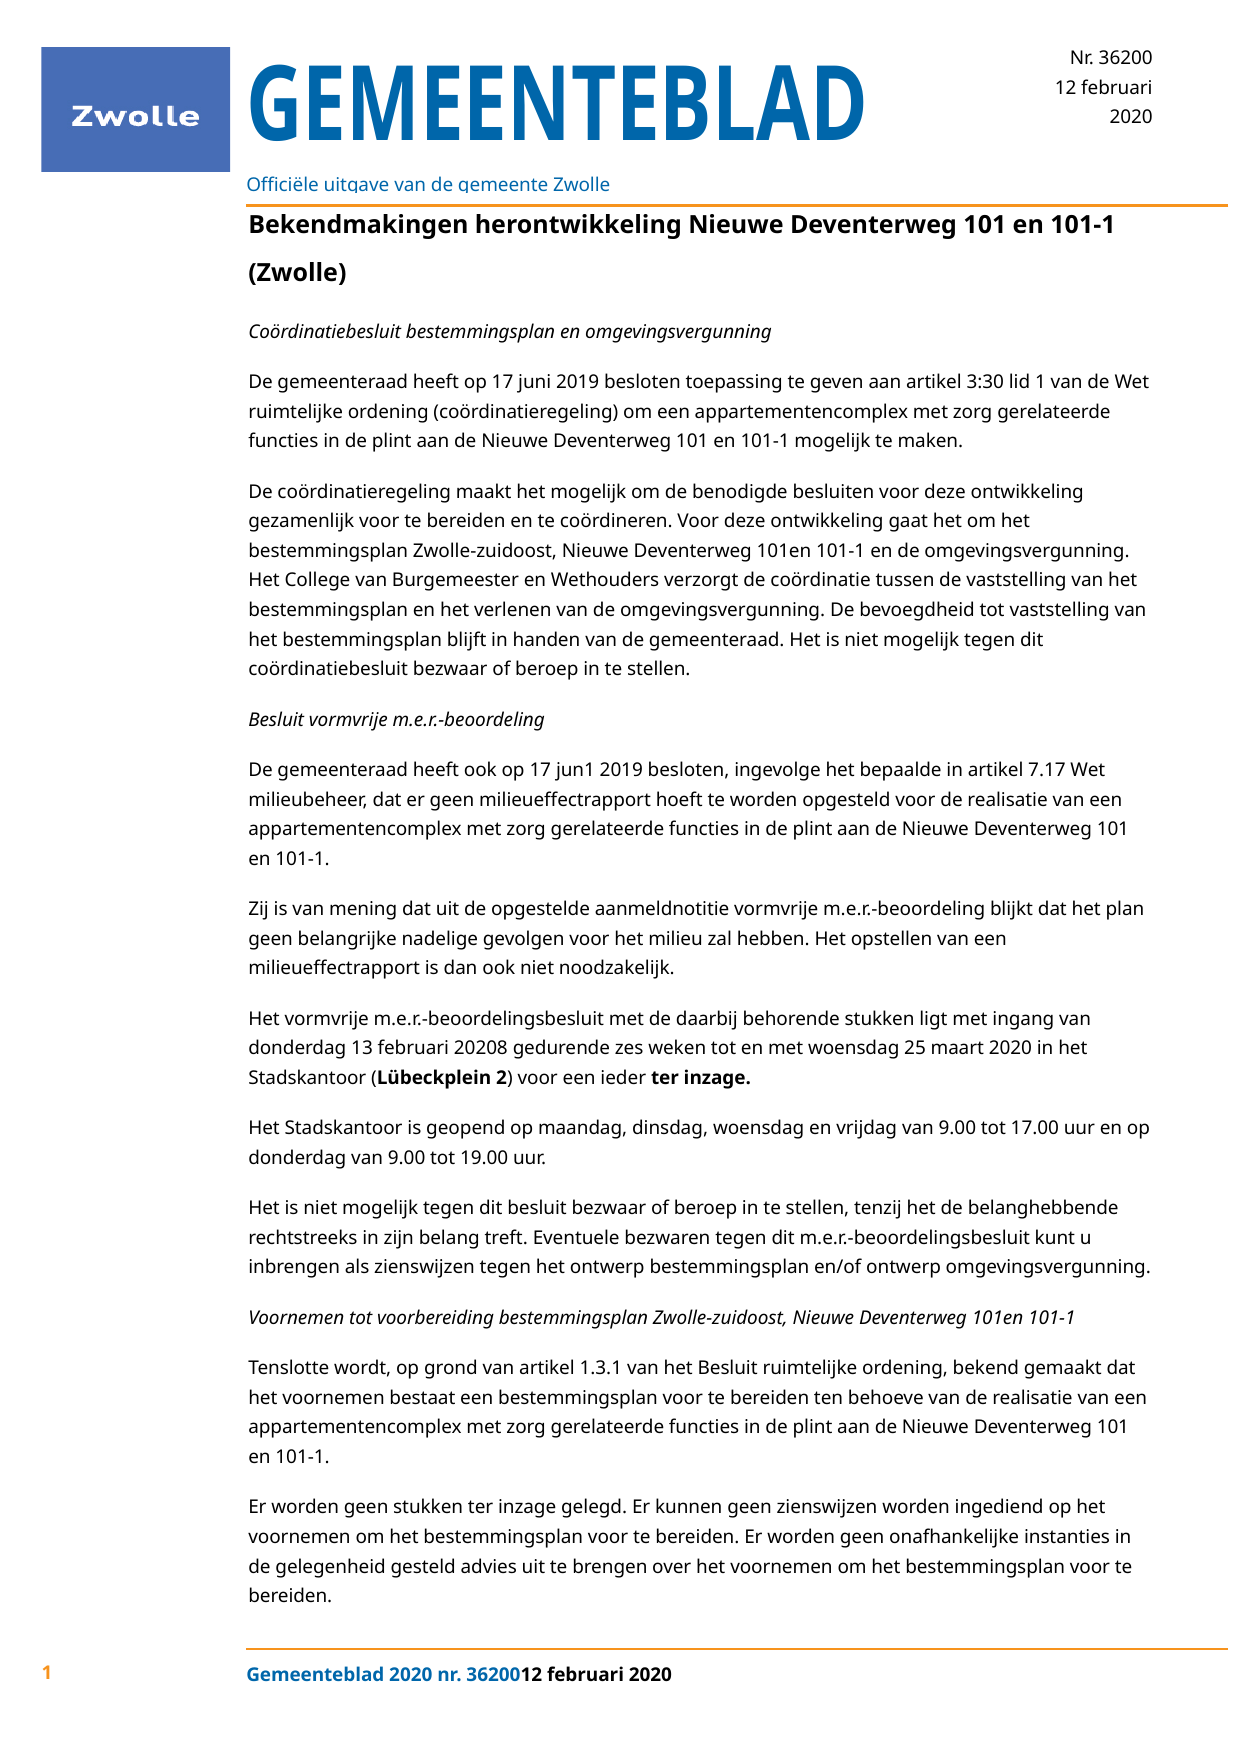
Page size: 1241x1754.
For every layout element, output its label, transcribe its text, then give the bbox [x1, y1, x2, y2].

text De gemeenteraad heeft op 17 juni 2019 besloten toepassing te geven aan artikel 3:30 lid 1 van de Wet ruimtelijke ordening (coördinatieregeling) om een appartementencomplex met zorg gerelateerde functies in de plint aan de Nieuwe Deventerweg 101 en 101-1 mogelijk te maken. [248, 368, 1152, 453]
text Bekendmakingen herontwikkeling Nieuwe Deventerweg 101 en 101-1 (Zwolle) [248, 207, 1152, 288]
text Coördinatiebesluit bestemmingsplan en omgevingsvergunning [248, 318, 1152, 344]
text Het vormvrije m.e.r.-beoordelingsbesluit met de daarbij behorende stukken ligt met ingang van donderdag 13 februari 20208 gedurende zes weken tot en met woensdag 25 maart 2020 in het Stadskantoor (Lübeckplein 2) voor een ieder ter inzage. [248, 1005, 1152, 1090]
text Het Stadskantoor is geopend op maandag, dinsdag, woensdag en vrijdag van 9.00 tot 17.00 uur en op donderdag van 9.00 tot 19.00 uur. [248, 1114, 1152, 1170]
text Zij is van mening dat uit de opgestelde aanmeldnotitie vormvrije m.e.r.-beoordeling blijkt dat het plan geen belangrijke nadelige gevolgen voor het milieu zal hebben. Het opstellen van een milieueffectrapport is dan ook niet noodzakelijk. [248, 895, 1152, 980]
text Er worden geen stukken ter inzage gelegd. Er kunnen geen zienswijzen worden ingediend op het voornemen om het bestemmingsplan voor te bereiden. Er worden geen onafhankelijke instanties in de gelegenheid gesteld advies uit te brengen over het voornemen om het bestemmingsplan voor te bereiden. [248, 1494, 1152, 1608]
text Tenslotte wordt, op grond van artikel 1.3.1 van het Besluit ruimtelijke ordening, bekend gemaakt dat het voornemen bestaat een bestemmingsplan voor te bereiden ten behoeve van de realisatie van een appartementencomplex met zorg gerelateerde functies in de plint aan de Nieuwe Deventerweg 101 en 101-1. [248, 1354, 1152, 1469]
text Het is niet mogelijk tegen dit besluit bezwaar of beroep in te stellen, tenzij het de belanghebbende rechtstreeks in zijn belang treft. Eventuele bezwaren tegen dit m.e.r.-beoordelingsbesluit kunt u inbrengen als zienswijzen tegen het ontwerp bestemmingsplan en/of ontwerp omgevingsvergunning. [248, 1194, 1152, 1279]
text De coördinatieregeling maakt het mogelijk om de benodigde besluiten voor deze ontwikkeling gezamenlijk voor te bereiden en te coördineren. Voor deze ontwikkeling gaat het om het bestemmingsplan Zwolle-zuidoost, Nieuwe Deventerweg 101en 101-1 en de omgevingsvergunning. Het College van Burgemeester en Wethouders verzorgt de coördinatie tussen de vaststelling van het bestemmingsplan en het verlenen van de omgevingsvergunning. De bevoegdheid tot vaststelling van het bestemmingsplan blijft in handen van de gemeenteraad. Het is niet mogelijk tegen dit coördinatiebesluit bezwaar of beroep in te stellen. [248, 478, 1152, 681]
text De gemeenteraad heeft ook op 17 jun1 2019 besloten, ingevolge het bepaalde in artikel 7.17 Wet milieubeheer, dat er geen milieueffectrapport hoeft te worden opgesteld voor de realisatie van een appartementencomplex met zorg gerelateerde functies in de plint aan de Nieuwe Deventerweg 101 en 101-1. [248, 756, 1152, 871]
picture [41, 47, 231, 172]
text Voornemen tot voorbereiding bestemmingsplan Zwolle-zuidoost, Nieuwe Deventerweg 101en 101-1 [248, 1304, 1152, 1330]
text Besluit vormvrije m.e.r.-beoordeling [248, 706, 1152, 732]
